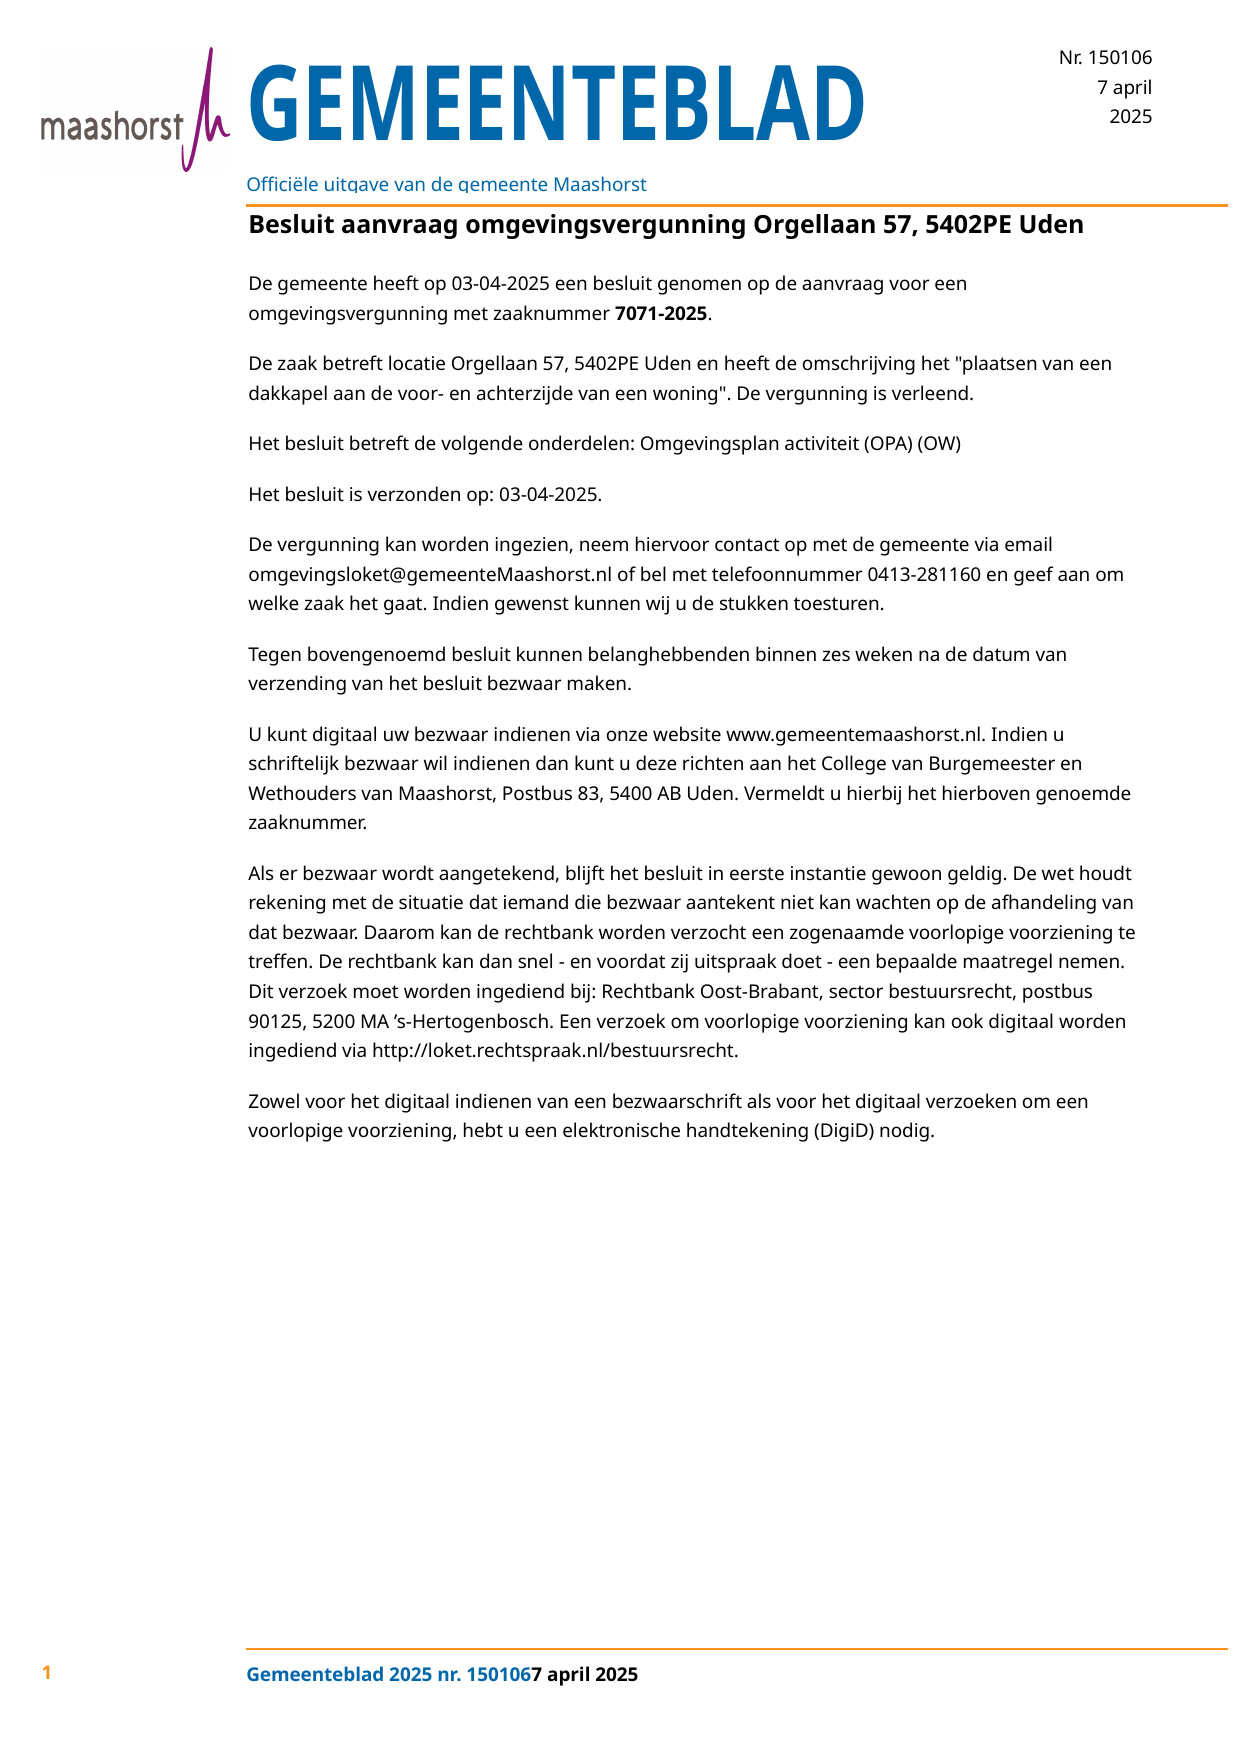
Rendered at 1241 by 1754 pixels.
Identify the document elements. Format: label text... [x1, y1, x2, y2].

text Tegen bovengenoemd besluit kunnen belanghebbenden binnen zes weken na de datum van verzending van het besluit bezwaar maken. [248, 641, 1152, 696]
text De vergunning kan worden ingezien, neem hiervoor contact op met de gemeente via email omgevingsloket@gemeenteMaashorst.nl of bel met telefoonnummer 0413-281160 en geef aan om welke zaak het gaat. Indien gewenst kunnen wij u de stukken toesturen. [248, 531, 1152, 616]
text Besluit aanvraag omgevingsvergunning Orgellaan 57, 5402PE Uden [248, 207, 1152, 241]
text Zowel voor het digitaal indienen van een bezwaarschrift als voor het digitaal verzoeken om een voorlopige voorziening, hebt u een elektronische handtekening (DigiD) nodig. [248, 1088, 1152, 1143]
text De gemeente heeft op 03-04-2025 een besluit genomen op de aanvraag voor een omgevingsvergunning met zaaknummer 7071-2025. [248, 270, 1152, 326]
text Het besluit is verzonden op: 03-04-2025. [248, 481, 1152, 506]
text De zaak betreft locatie Orgellaan 57, 5402PE Uden en heeft de omschrijving het "plaatsen van een dakkapel aan de voor- en achterzijde van een woning". De vergunning is verleend. [248, 350, 1152, 406]
text Als er bezwaar wordt aangetekend, blijft het besluit in eerste instantie gewoon geldig. De wet houdt rekening met de situatie dat iemand die bezwaar aantekent niet kan wachten op de afhandeling van dat bezwaar. Daarom kan de rechtbank worden verzocht een zogenaamde voorlopige voorziening te treffen. De rechtbank kan dan snel - en voordat zij uitspraak doet - een bepaalde maatregel nemen. Dit verzoek moet worden ingediend bij: Rechtbank Oost-Brabant, sector bestuursrecht, postbus 90125, 5200 MA ’s-Hertogenbosch. Een verzoek om voorlopige voorziening kan ook digitaal worden ingediend via http://loket.rechtspraak.nl/bestuursrecht. [248, 860, 1152, 1063]
text U kunt digitaal uw bezwaar indienen via onze website www.gemeentemaashorst.nl. Indien u schriftelijk bezwaar wil indienen dan kunt u deze richten aan het College van Burgemeester en Wethouders van Maashorst, Postbus 83, 5400 AB Uden. Vermeldt u hierbij het hierboven genoemde zaaknummer. [248, 721, 1152, 835]
text Het besluit betreft de volgende onderdelen: Omgevingsplan activiteit (OPA) (OW) [248, 430, 1152, 456]
picture [41, 47, 231, 172]
